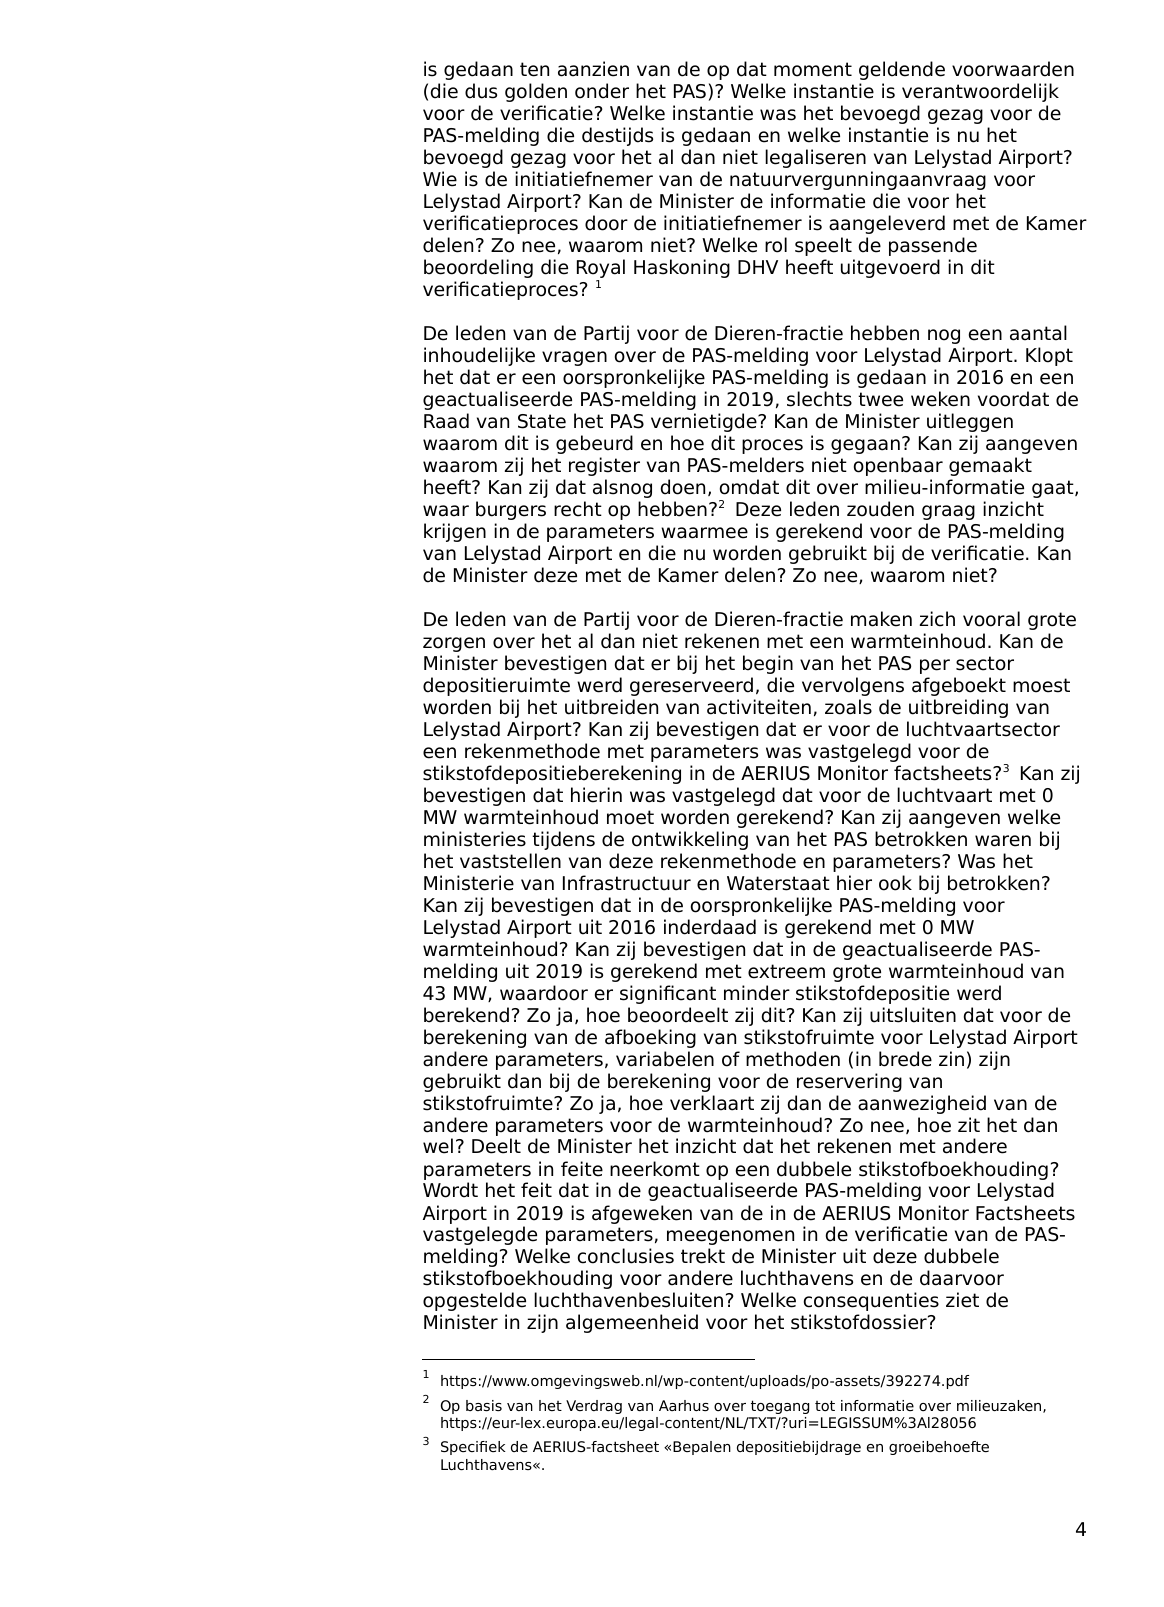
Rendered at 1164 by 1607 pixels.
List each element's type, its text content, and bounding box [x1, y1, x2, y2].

text De leden van de Partij voor de Dieren-fractie maken zich vooral grote zorgen over het al dan niet rekenen met een warmteinhoud. Kan de Minister bevestigen dat er bij het begin van het PAS per sector depositieruimte werd gereserveerd, die vervolgens afgeboekt moest worden bij het uitbreiden van activiteiten, zoals de uitbreiding van Lelystad Airport? Kan zij bevestigen dat er voor de luchtvaartsector een rekenmethode met parameters was vastgelegd voor de stikstofdepositieberekening in de AERIUS Monitor factsheets? Kan zij bevestigen dat hierin was vastgelegd dat voor de luchtvaart met 0 MW warmteinhoud moet worden gerekend? Kan zij aangeven welke ministeries tijdens de ontwikkeling van het PAS betrokken waren bij het vaststellen van deze rekenmethode en parameters? Was het Ministerie van Infrastructuur en Waterstaat hier ook bij betrokken? Kan zij bevestigen dat in de oorspronkelijke PAS-melding voor Lelystad Airport uit 2016 inderdaad is gerekend met 0 MW warmteinhoud? Kan zij bevestigen dat in de geactualiseerde PAS-melding uit 2019 is gerekend met extreem grote warmteinhoud van 43 MW, waardoor er significant minder stikstofdepositie werd berekend? Zo ja, hoe beoordeelt zij dit? Kan zij uitsluiten dat voor de berekening van de afboeking van stikstofruimte voor Lelystad Airport andere parameters, variabelen of methoden (in brede zin) zijn gebruikt dan bij de berekening voor de reservering van stikstofruimte? Zo ja, hoe verklaart zij dan de aanwezigheid van de andere parameters voor de warmteinhoud? Zo nee, hoe zit het dan wel? Deelt de Minister het inzicht dat het rekenen met andere parameters in feite neerkomt op een dubbele stikstofboekhouding? Wordt het feit dat in de geactualiseerde PAS-melding voor Lelystad Airport in 2019 is afgeweken van de in de AERIUS Monitor Factsheets vastgelegde parameters, meegenomen in de verificatie van de PAS-melding? Welke conclusies trekt de Minister uit deze dubbele stikstofboekhouding voor andere luchthavens en de daarvoor opgestelde luchthavenbesluiten? Welke consequenties ziet de Minister in zijn algemeenheid voor het stikstofdossier? [422, 609, 1087, 1334]
text De leden van de Partij voor de Dieren-fractie hebben nog een aantal inhoudelijke vragen over de PAS-melding voor Lelystad Airport. Klopt het dat er een oorspronkelijke PAS-melding is gedaan in 2016 en een geactualiseerde PAS-melding in 2019, slechts twee weken voordat de Raad van State het PAS vernietigde? Kan de Minister uitleggen waarom dit is gebeurd en hoe dit proces is gegaan? Kan zij aangeven waarom zij het register van PAS-melders niet openbaar gemaakt heeft? Kan zij dat alsnog doen, omdat dit over milieu-informatie gaat, waar burgers recht op hebben? Deze leden zouden graag inzicht krijgen in de parameters waarmee is gerekend voor de PAS-melding van Lelystad Airport en die nu worden gebruikt bij de verificatie. Kan de Minister deze met de Kamer delen? Zo nee, waarom niet? [422, 323, 1087, 587]
text https://www.omgevingsweb.nl/wp-content/uploads/po-assets/392274.pdf [422, 1368, 1087, 1391]
text Op basis van het Verdrag van Aarhus over toegang tot informatie over milieuzaken, https://eur-lex.europa.eu/legal-content/NL/TXT/?uri=LEGISSUM%3Al28056 [422, 1393, 1087, 1432]
text Specifiek de AERIUS-factsheet «Bepalen depositiebijdrage en groeibehoefte Luchthavens«. [422, 1435, 1087, 1474]
text is gedaan ten aanzien van de op dat moment geldende voorwaarden (die dus golden onder het PAS)? Welke instantie is verantwoordelijk voor de verificatie? Welke instantie was het bevoegd gezag voor de PAS-melding die destijds is gedaan en welke instantie is nu het bevoegd gezag voor het al dan niet legaliseren van Lelystad Airport? Wie is de initiatiefnemer van de natuurvergunningaanvraag voor Lelystad Airport? Kan de Minister de informatie die voor het verificatieproces door de initiatiefnemer is aangeleverd met de Kamer delen? Zo nee, waarom niet? Welke rol speelt de passende beoordeling die Royal Haskoning DHV heeft uitgevoerd in dit verificatieproces? [422, 59, 1087, 301]
